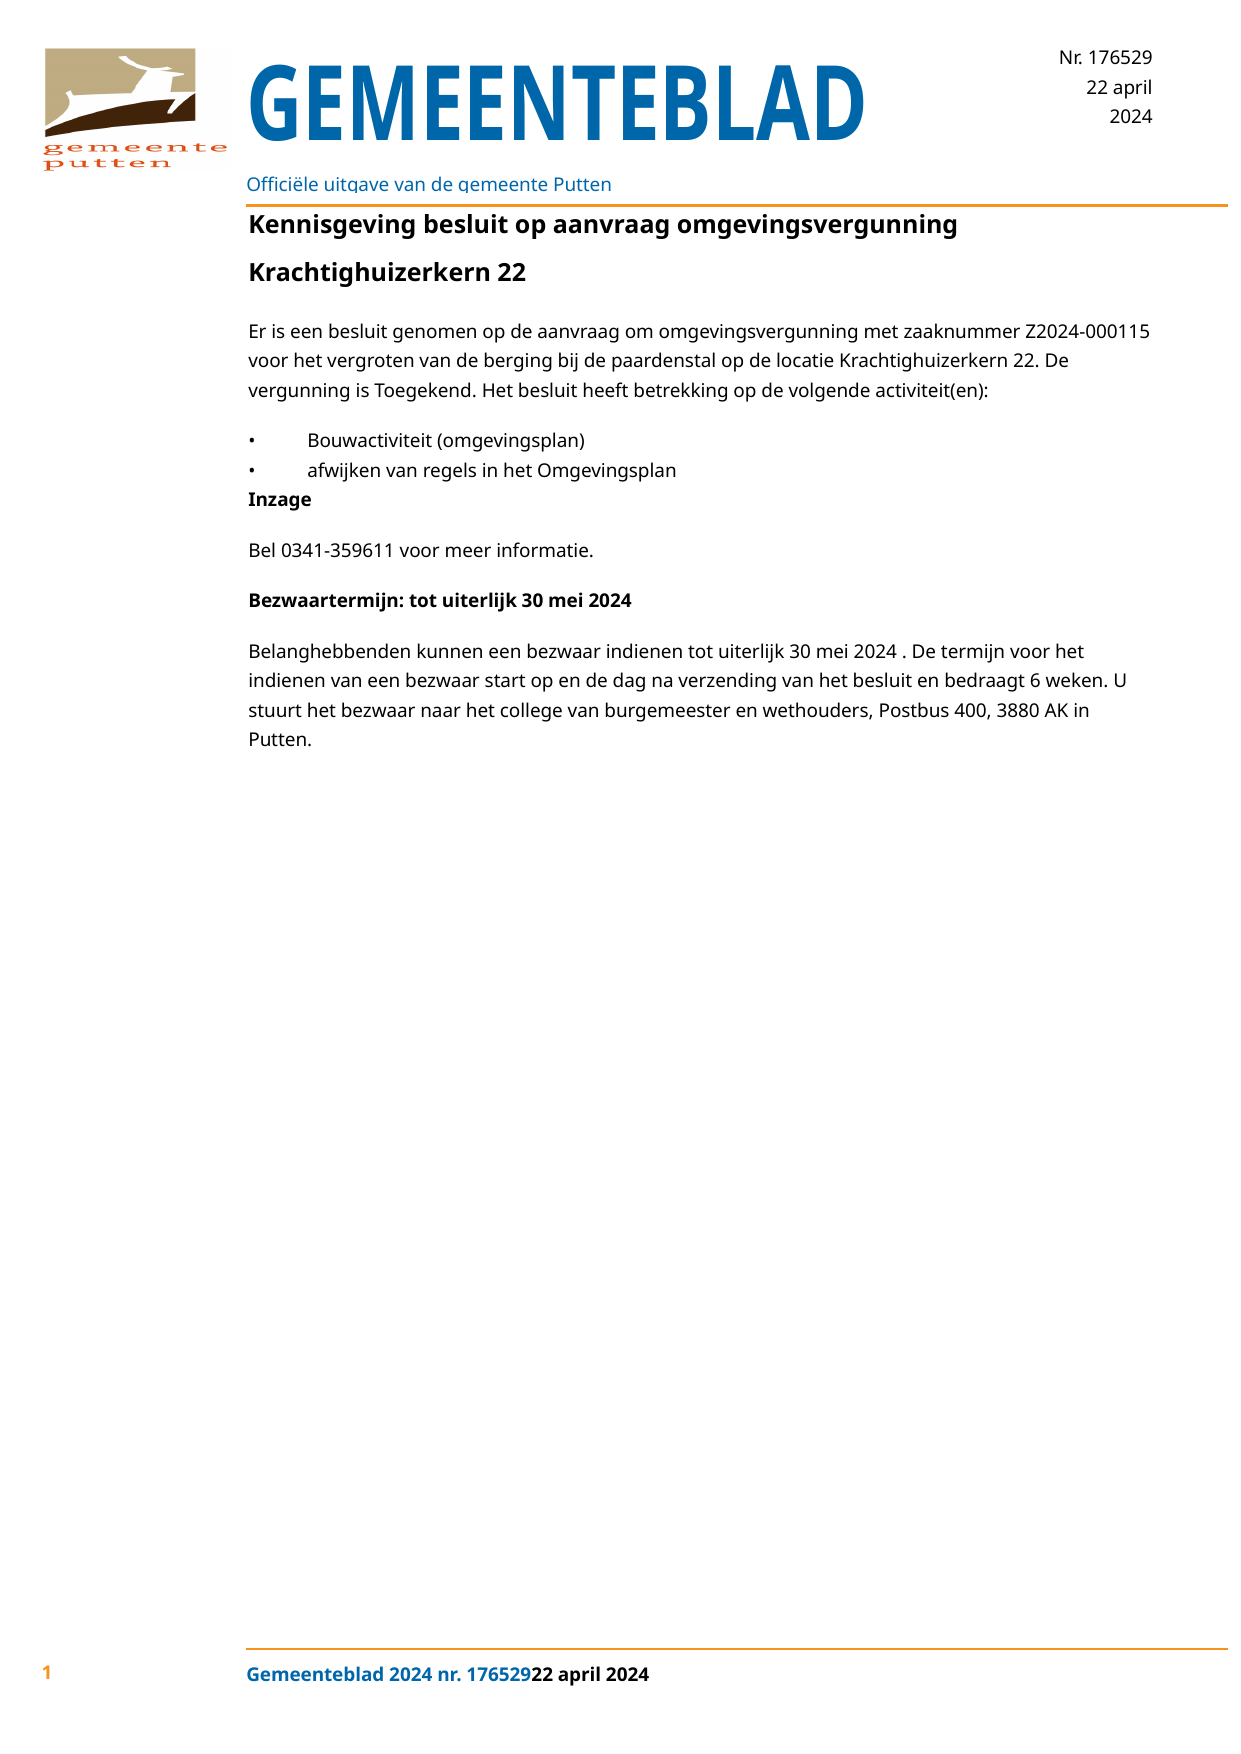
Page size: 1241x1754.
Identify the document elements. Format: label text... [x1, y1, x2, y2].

list afwijken van regels in het Omgevingsplan [248, 457, 1152, 483]
text Er is een besluit genomen op de aanvraag om omgevingsvergunning met zaaknummer Z2024-000115 voor het vergroten van de berging bij de paardenstal op de locatie Krachtighuizerkern 22. De vergunning is Toegekend. Het besluit heeft betrekking op de volgende activiteit(en): [248, 318, 1152, 403]
list Bouwactiviteit (omgevingsplan) [248, 427, 1152, 453]
text Belanghebbenden kunnen een bezwaar indienen tot uiterlijk 30 mei 2024 . De termijn voor het indienen van een bezwaar start op en de dag na verzending van het besluit en bedraagt 6 weken. U stuurt het bezwaar naar het college van burgemeester en wethouders, Postbus 400, 3880 AK in Putten. [248, 638, 1152, 752]
text Bel 0341-359611 voor meer informatie. [248, 537, 1152, 563]
text Bezwaartermijn: tot uiterlijk 30 mei 2024 [248, 587, 1152, 613]
picture [41, 47, 231, 172]
text Kennisgeving besluit op aanvraag omgevingsvergunning Krachtighuizerkern 22 [248, 207, 1152, 288]
text Inzage [248, 487, 1152, 512]
